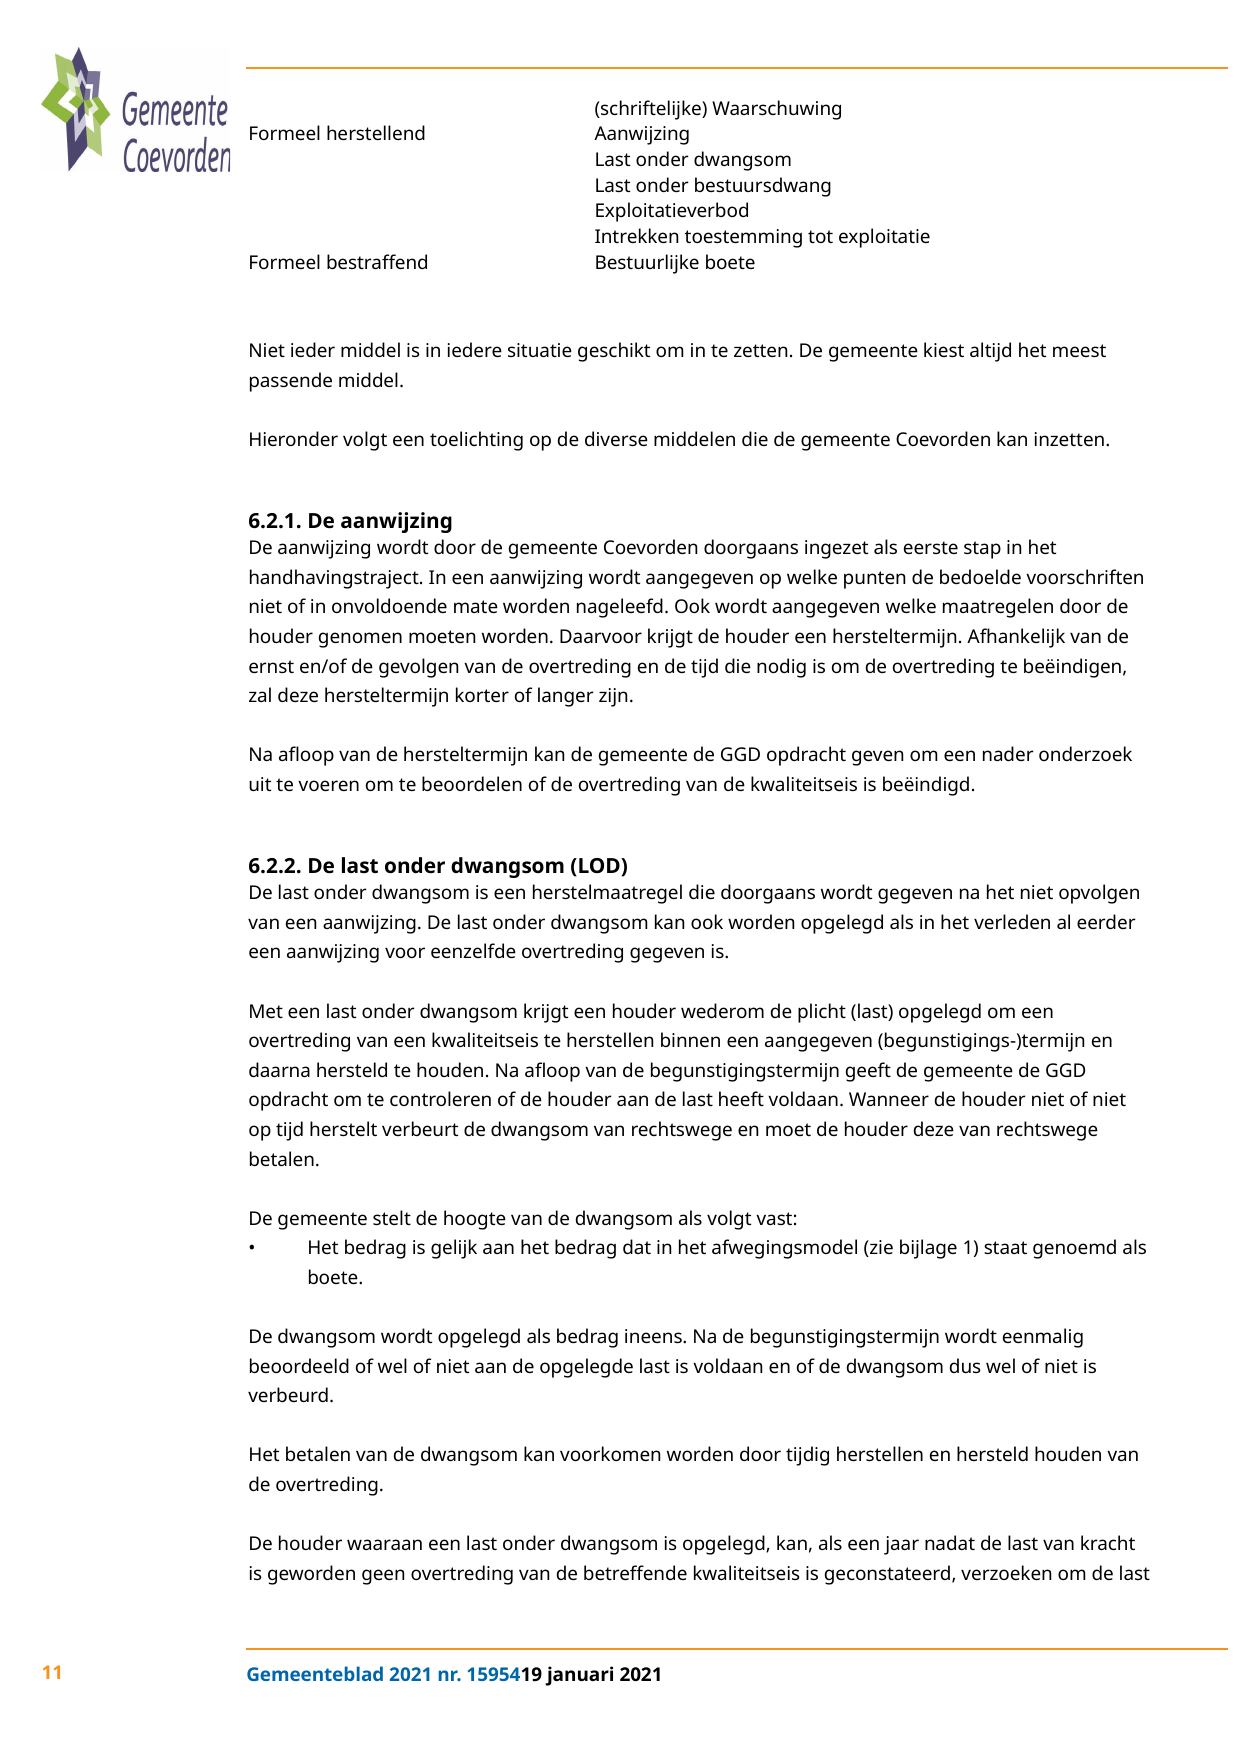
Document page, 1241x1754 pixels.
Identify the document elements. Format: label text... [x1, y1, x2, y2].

text De dwangsom wordt opgelegd als bedrag ineens. Na de begunstigingstermijn wordt eenmalig beoordeeld of wel of niet aan de opgelegde last is voldaan en of de dwangsom dus wel of niet is verbeurd. [248, 1323, 1152, 1408]
table_cell Last onder dwangsom [594, 146, 1152, 172]
text De houder waaraan een last onder dwangsom is opgelegd, kan, als een jaar nadat de last van kracht is geworden geen overtreding van de betreffende kwaliteitseis is geconstateerd, verzoeken om de last [248, 1530, 1152, 1586]
table_cell Aanwijzing [594, 121, 1152, 146]
text Hieronder volgt een toelichting op de diverse middelen die de gemeente Coevorden kan inzetten. [248, 426, 1152, 452]
table_cell [248, 95, 594, 121]
text Niet ieder middel is in iedere situatie geschikt om in te zetten. De gemeente kiest altijd het meest passende middel. [248, 337, 1152, 393]
text 6.2.1. De aanwijzing [248, 506, 1152, 534]
table_cell [248, 172, 594, 198]
text 6.2.2. De last onder dwangsom (LOD) [248, 851, 1152, 879]
table_cell Formeel herstellend [248, 121, 594, 146]
table_cell Last onder bestuursdwang [594, 172, 1152, 198]
text Het betalen van de dwangsom kan voorkomen worden door tijdig herstellen en hersteld houden van de overtreding. [248, 1442, 1152, 1497]
table_cell Intrekken toestemming tot exploitatie [594, 224, 1152, 249]
text Na afloop van de hersteltermijn kan de gemeente de GGD opdracht geven om een nader onderzoek uit te voeren om te beoordelen of de overtreding van de kwaliteitseis is beëindigd. [248, 742, 1152, 797]
picture [41, 47, 231, 172]
text De gemeente stelt de hoogte van de dwangsom als volgt vast: [248, 1205, 1152, 1231]
text De aanwijzing wordt door de gemeente Coevorden doorgaans ingezet als eerste stap in het handhavingstraject. In een aanwijzing wordt aangegeven op welke punten de bedoelde voorschriften niet of in onvoldoende mate worden nageleefd. Ook wordt aangegeven welke maatregelen door de houder genomen moeten worden. Daarvoor krijgt de houder een hersteltermijn. Afhankelijk van de ernst en/of de gevolgen van de overtreding en de tijd die nodig is om de overtreding te beëindigen, zal deze hersteltermijn korter of langer zijn. [248, 534, 1152, 708]
list Het bedrag is gelijk aan het bedrag dat in het afwegingsmodel (zie bijlage 1) staat genoemd als boete. [248, 1234, 1152, 1290]
table_cell Bestuurlijke boete [594, 249, 1152, 275]
table_cell (schriftelijke) Waarschuwing [594, 95, 1152, 121]
table_cell [248, 224, 594, 249]
table_cell Formeel bestraffend [248, 249, 594, 275]
table_cell [248, 146, 594, 172]
table_cell Exploitatieverbod [594, 198, 1152, 223]
table_cell [248, 198, 594, 223]
text Met een last onder dwangsom krijgt een houder wederom de plicht (last) opgelegd om een overtreding van een kwaliteitseis te herstellen binnen een aangegeven (begunstigings-)termijn en daarna hersteld te houden. Na afloop van de begunstigingstermijn geeft de gemeente de GGD opdracht om te controleren of de houder aan de last heeft voldaan. Wanneer de houder niet of niet op tijd herstelt verbeurt de dwangsom van rechtswege en moet de houder deze van rechtswege betalen. [248, 998, 1152, 1172]
text De last onder dwangsom is een herstelmaatregel die doorgaans wordt gegeven na het niet opvolgen van een aanwijzing. De last onder dwangsom kan ook worden opgelegd als in het verleden al eerder een aanwijzing voor eenzelfde overtreding gegeven is. [248, 879, 1152, 964]
